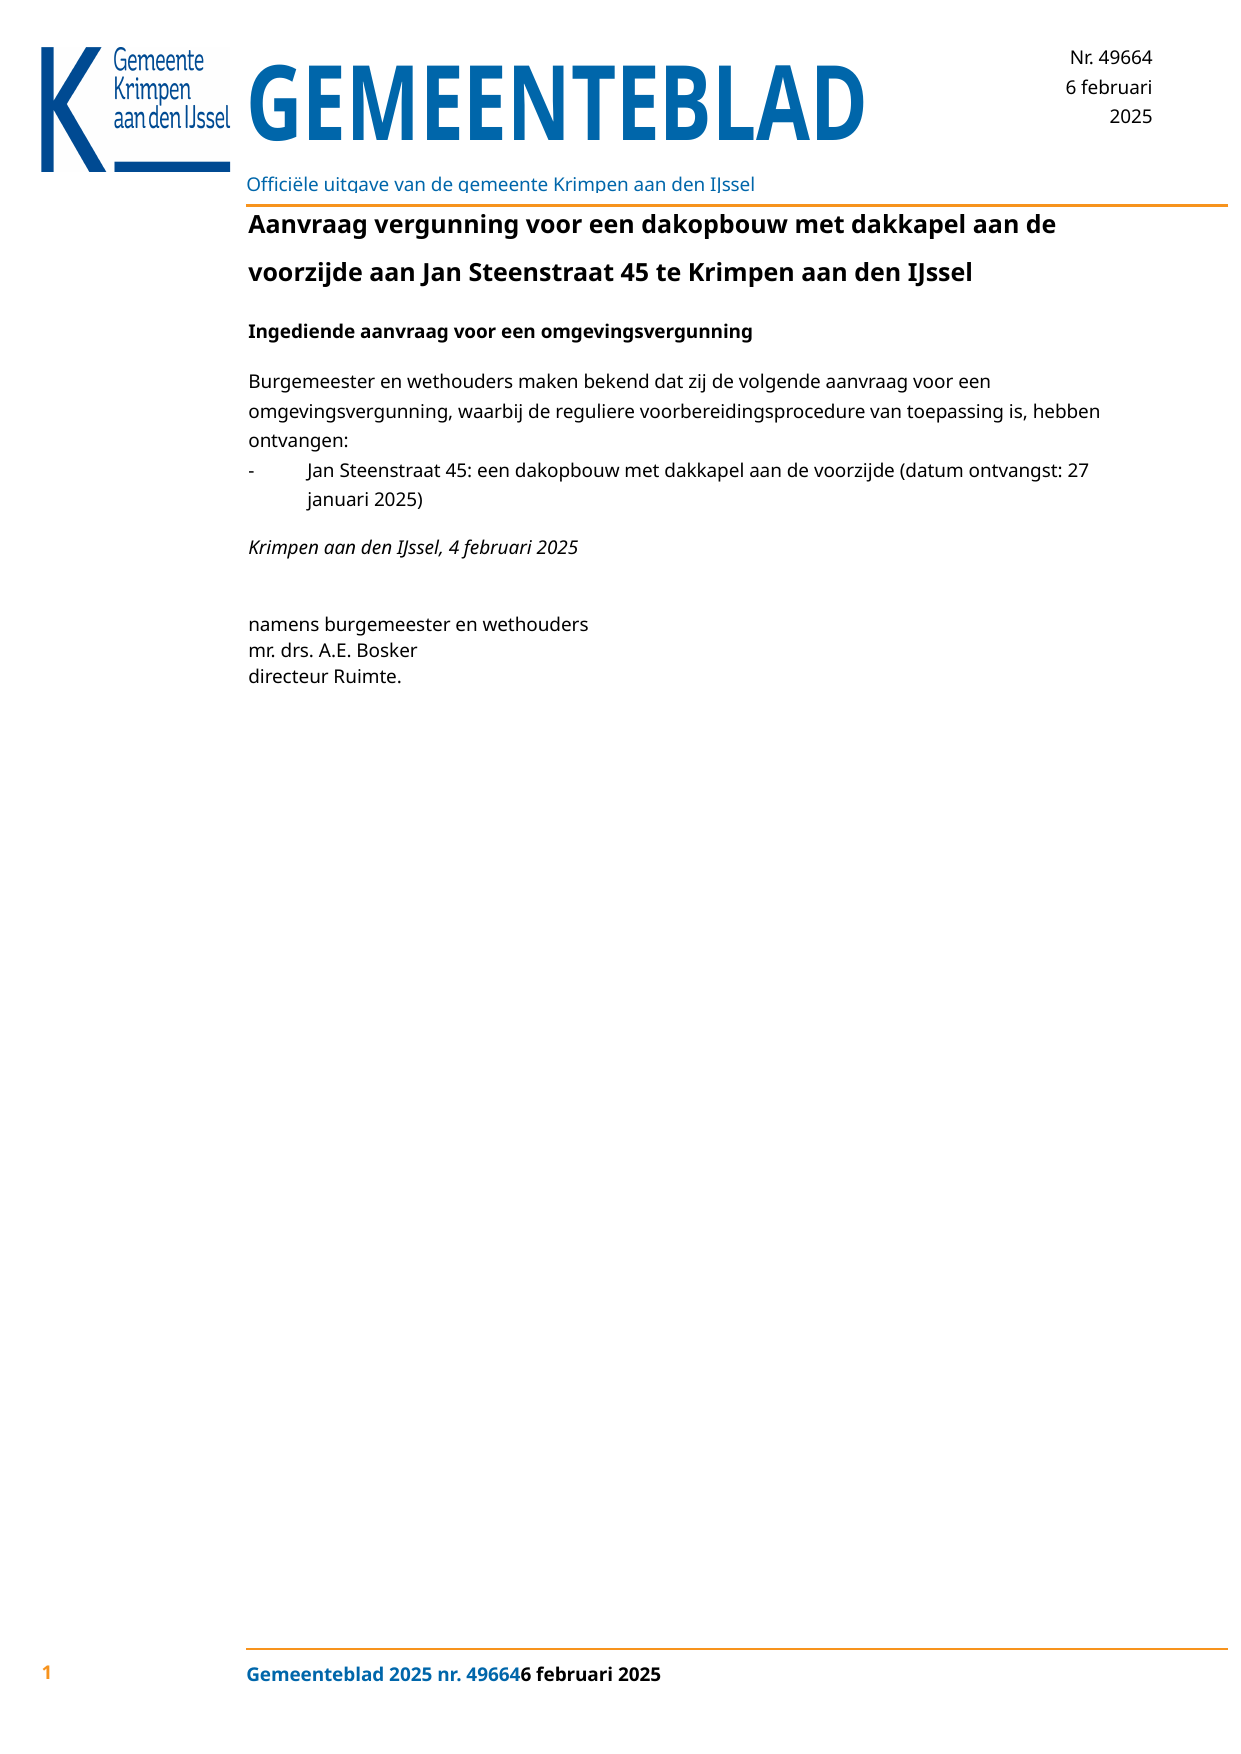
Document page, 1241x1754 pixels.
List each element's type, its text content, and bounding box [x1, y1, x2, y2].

text Aanvraag vergunning voor een dakopbouw met dakkapel aan de voorzijde aan Jan Steenstraat 45 te Krimpen aan den IJssel [248, 207, 1152, 288]
picture [41, 47, 231, 172]
text Krimpen aan den IJssel, 4 februari 2025 [248, 534, 1152, 560]
text directeur Ruimte. [248, 663, 1152, 689]
text Ingediende aanvraag voor een omgevingsvergunning [248, 318, 1152, 344]
list Jan Steenstraat 45: een dakopbouw met dakkapel aan de voorzijde (datum ontvangst: 27 januari 2025) [248, 457, 1152, 512]
text Burgemeester en wethouders maken bekend dat zij de volgende aanvraag voor een omgevingsvergunning, waarbij de reguliere voorbereidingsprocedure van toepassing is, hebben ontvangen: [248, 368, 1152, 453]
text namens burgemeester en wethouders [248, 612, 1152, 637]
text mr. drs. A.E. Bosker [248, 637, 1152, 663]
